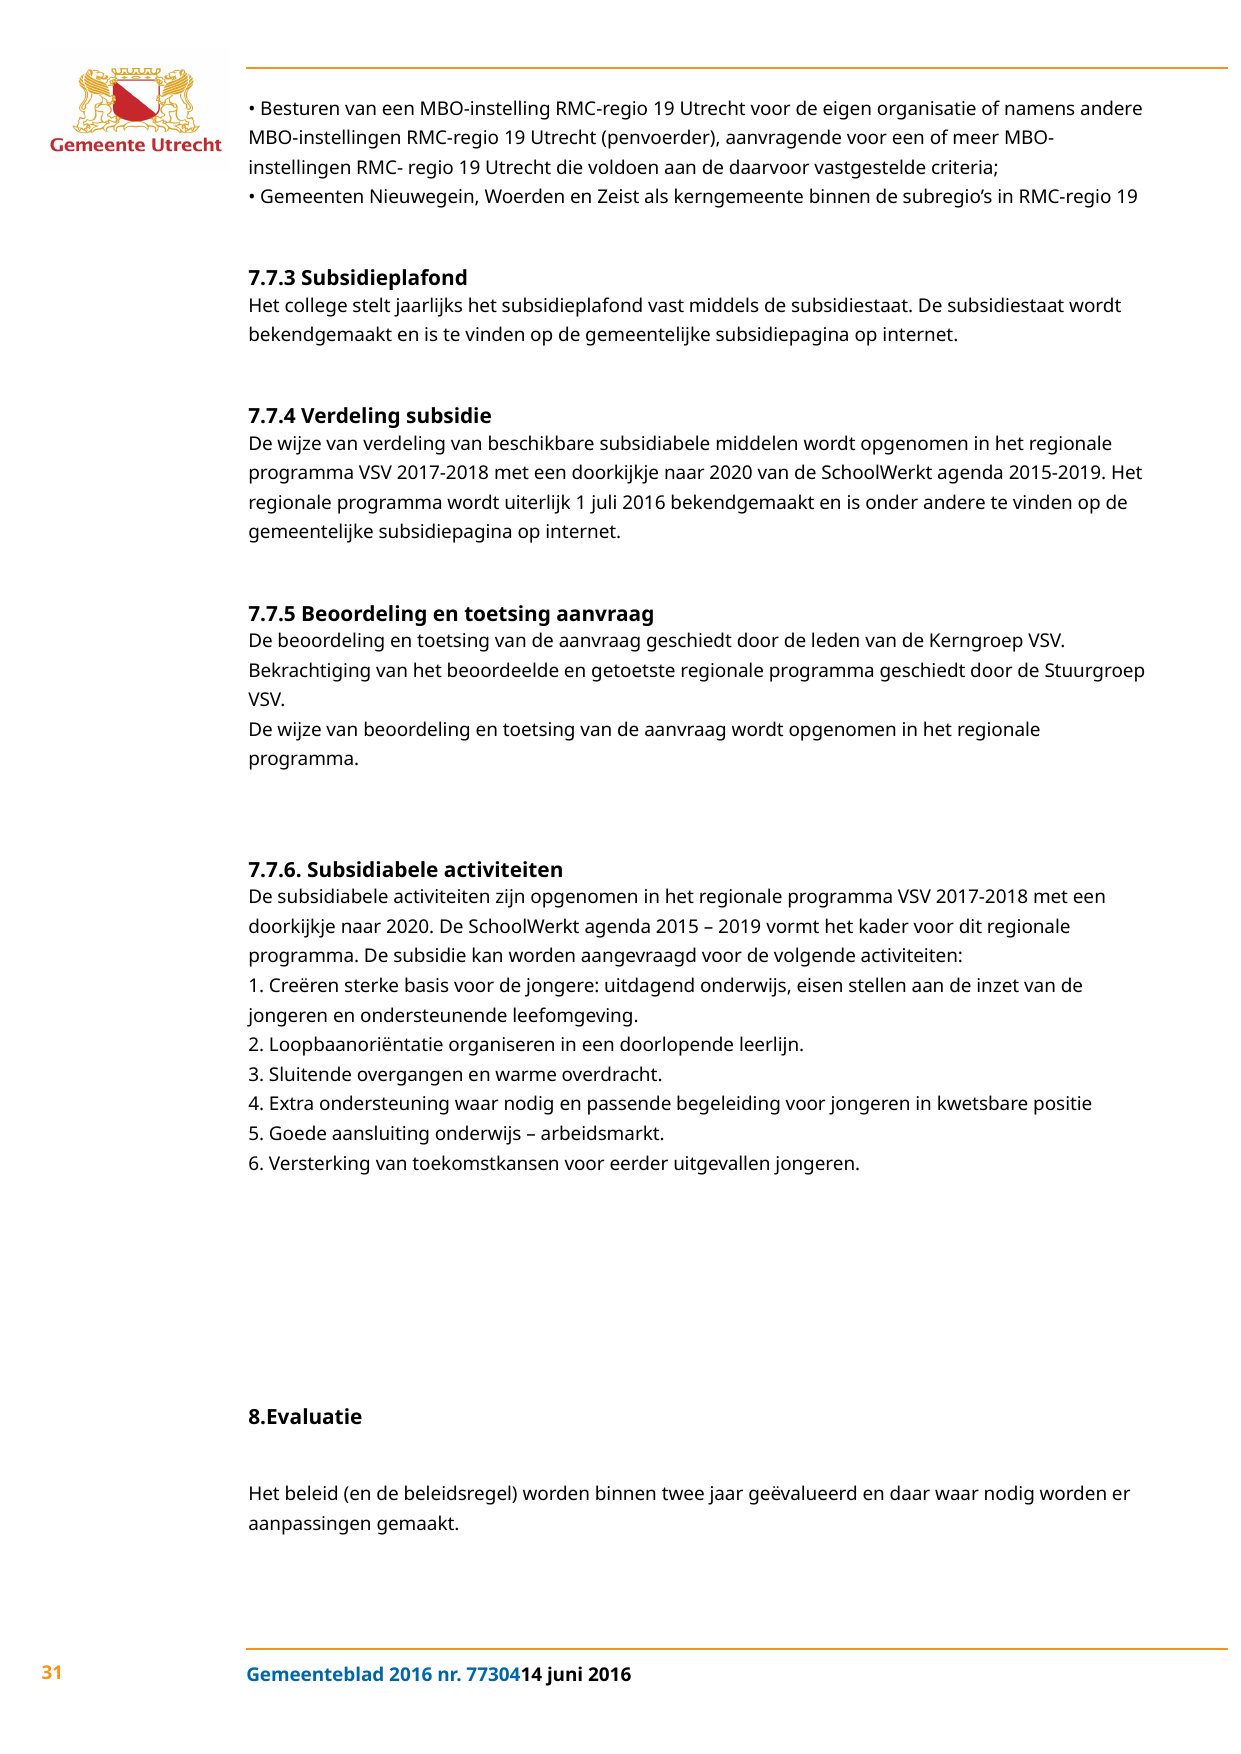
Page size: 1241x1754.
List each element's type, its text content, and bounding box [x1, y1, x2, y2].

text De beoordeling en toetsing van de aanvraag geschiedt door de leden van de Kerngroep VSV. [248, 627, 1152, 653]
text 4. Extra ondersteuning waar nodig en passende begeleiding voor jongeren in kwetsbare positie [248, 1091, 1152, 1116]
text De subsidiabele activiteiten zijn opgenomen in het regionale programma VSV 2017-2018 met een doorkijkje naar 2020. De SchoolWerkt agenda 2015 – 2019 vormt het kader voor dit regionale programma. De subsidie kan worden aangevraagd voor de volgende activiteiten: [248, 883, 1152, 968]
text • Gemeenten Nieuwegein, Woerden en Zeist als kerngemeente binnen de subregio’s in RMC-regio 19 [248, 183, 1152, 209]
text 7.7.5 Beoordeling en toetsing aanvraag [248, 599, 1152, 627]
text 3. Sluitende overgangen en warme overdracht. [248, 1061, 1152, 1087]
text 1. Creëren sterke basis voor de jongere: uitdagend onderwijs, eisen stellen aan de inzet van de jongeren en ondersteunende leefomgeving. [248, 972, 1152, 1028]
text Het college stelt jaarlijks het subsidieplafond vast middels de subsidiestaat. De subsidiestaat wordt bekendgemaakt en is te vinden op de gemeentelijke subsidiepagina op internet. [248, 292, 1152, 347]
text • Besturen van een MBO-instelling RMC-regio 19 Utrecht voor de eigen organisatie of namens andere MBO-instellingen RMC-regio 19 Utrecht (penvoerder), aanvragende voor een of meer MBO-instellingen RMC- regio 19 Utrecht die voldoen aan de daarvoor vastgestelde criteria; [248, 95, 1152, 180]
text Het beleid (en de beleidsregel) worden binnen twee jaar geëvalueerd en daar waar nodig worden er aanpassingen gemaakt. [248, 1480, 1152, 1536]
text De wijze van beoordeling en toetsing van de aanvraag wordt opgenomen in het regionale programma. [248, 716, 1152, 771]
text 2. Loopbaanoriëntatie organiseren in een doorlopende leerlijn. [248, 1031, 1152, 1057]
text 6. Versterking van toekomstkansen voor eerder uitgevallen jongeren. [248, 1150, 1152, 1176]
text Bekrachtiging van het beoordeelde en getoetste regionale programma geschiedt door de Stuurgroep VSV. [248, 657, 1152, 712]
text 7.7.4 Verdeling subsidie [248, 402, 1152, 430]
text De wijze van verdeling van beschikbare subsidiabele middelen wordt opgenomen in het regionale programma VSV 2017-2018 met een doorkijkje naar 2020 van de SchoolWerkt agenda 2015-2019. Het regionale programma wordt uiterlijk 1 juli 2016 bekendgemaakt en is onder andere te vinden op de gemeentelijke subsidiepagina op internet. [248, 430, 1152, 544]
text 5. Goede aansluiting onderwijs – arbeidsmarkt. [248, 1120, 1152, 1146]
text 7.7.3 Subsidieplafond [248, 263, 1152, 292]
text 8.Evaluatie [248, 1402, 1152, 1431]
text 7.7.6. Subsidiabele activiteiten [248, 855, 1152, 883]
picture [41, 47, 231, 172]
